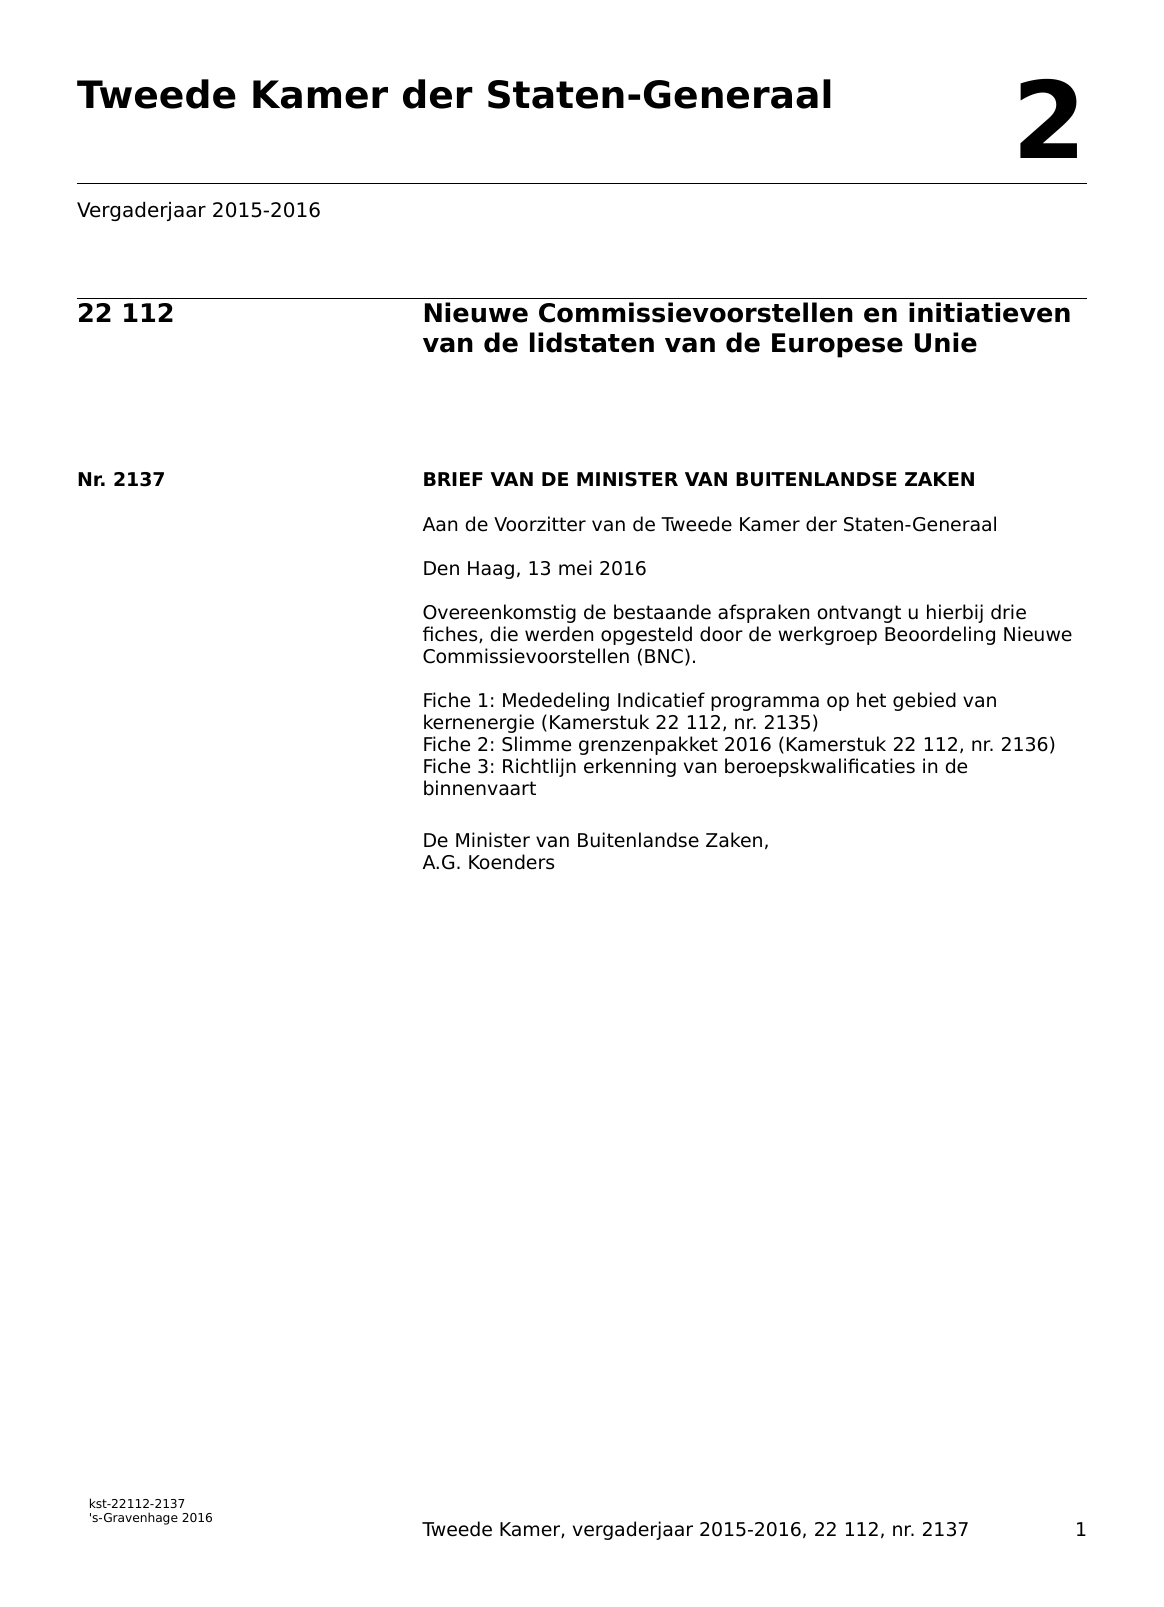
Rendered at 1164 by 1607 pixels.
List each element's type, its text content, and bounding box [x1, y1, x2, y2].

subtitle 22 112 Nieuwe Commissievoorstellen en initiatieven van de lidstaten van de Europese Unie [77, 299, 1087, 358]
text Fiche 2: Slimme grenzenpakket 2016 (Kamerstuk 22 112, nr. 2136) [422, 734, 1087, 756]
text Aan de Voorzitter van de Tweede Kamer der Staten-Generaal [422, 513, 1087, 536]
text kst-22112-2137 [88, 1497, 323, 1511]
text Fiche 3: Richtlijn erkenning van beroepskwalificaties in de binnenvaart [422, 756, 1087, 800]
text De Minister van Buitenlandse Zaken, A.G. Koenders [422, 830, 1087, 874]
text Den Haag, 13 mei 2016 [422, 558, 1087, 580]
subtitle Nr. 2137 BRIEF VAN DE MINISTER VAN BUITENLANDSE ZAKEN [77, 469, 1087, 491]
table_header 2 [886, 59, 1087, 183]
text Overeenkomstig de bestaande afspraken ontvangt u hierbij drie fiches, die werden opgesteld door de werkgroep Beoordeling Nieuwe Commissievoorstellen (BNC). [422, 602, 1087, 668]
text Fiche 1: Mededeling Indicatief programma op het gebied van kernenergie (Kamerstuk 22 112, nr. 2135) [422, 690, 1087, 734]
table_header Tweede Kamer der Staten-Generaal [77, 59, 886, 183]
text 's-Gravenhage 2016 [88, 1511, 323, 1525]
table_cell Vergaderjaar 2015-2016 [77, 184, 1087, 298]
